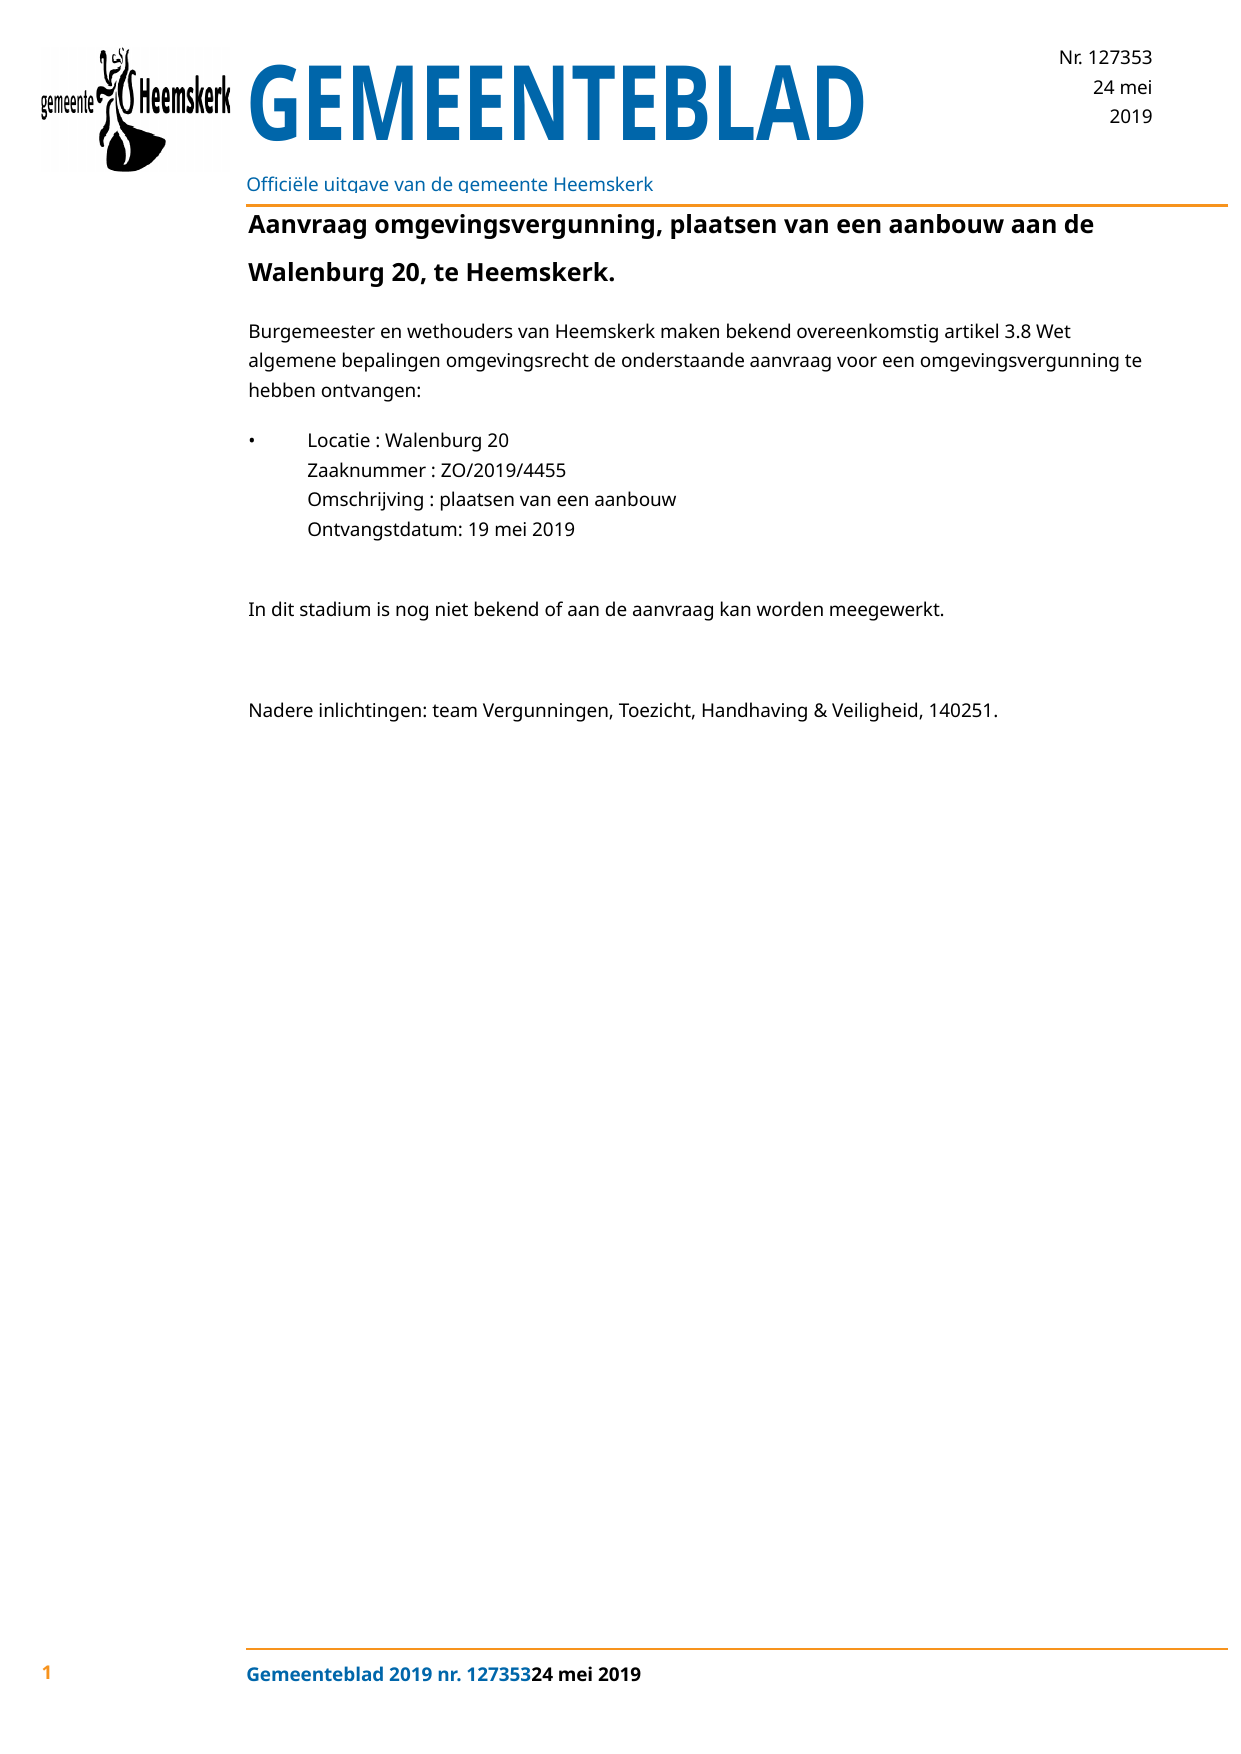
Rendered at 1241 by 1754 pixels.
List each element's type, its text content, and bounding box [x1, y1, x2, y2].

list Locatie : Walenburg 20 [248, 427, 1152, 453]
picture [41, 47, 231, 172]
list Ontvangstdatum: 19 mei 2019 [248, 516, 1152, 542]
text Aanvraag omgevingsvergunning, plaatsen van een aanbouw aan de Walenburg 20, te Heemskerk. [248, 207, 1152, 288]
list Zaaknummer : ZO/2019/4455 [248, 457, 1152, 483]
text Burgemeester en wethouders van Heemskerk maken bekend overeenkomstig artikel 3.8 Wet algemene bepalingen omgevingsrecht de onderstaande aanvraag voor een omgevingsvergunning te hebben ontvangen: [248, 318, 1152, 403]
text In dit stadium is nog niet bekend of aan de aanvraag kan worden meegewerkt. [248, 596, 1152, 622]
list Omschrijving : plaatsen van een aanbouw [248, 487, 1152, 512]
text Nadere inlichtingen: team Vergunningen, Toezicht, Handhaving & Veiligheid, 140251. [248, 697, 1152, 723]
